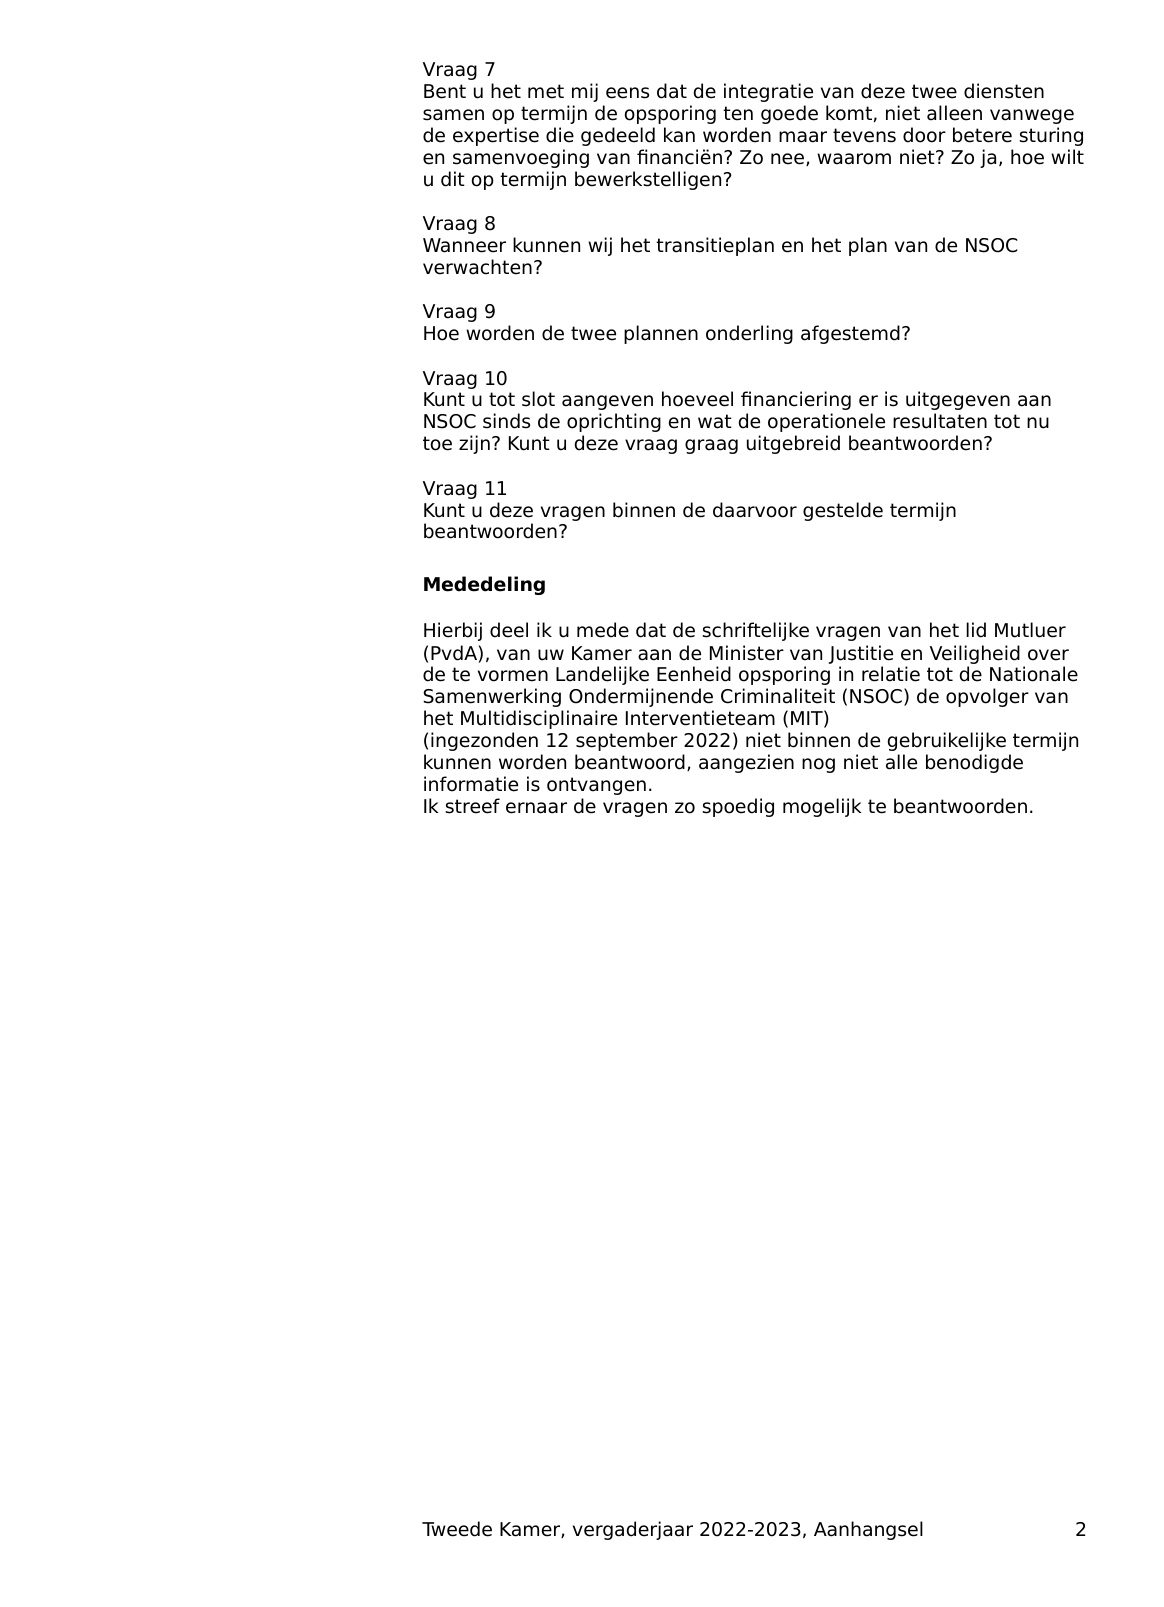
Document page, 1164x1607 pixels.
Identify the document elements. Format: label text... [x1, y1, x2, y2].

text (ingezonden 12 september 2022) niet binnen de gebruikelijke termijn kunnen worden beantwoord, aangezien nog niet alle benodigde informatie is ontvangen. [422, 730, 1087, 796]
text Vraag 8 [422, 213, 1087, 235]
text Vraag 11 [422, 477, 1087, 499]
text Hierbij deel ik u mede dat de schriftelijke vragen van het lid Mutluer (PvdA), van uw Kamer aan de Minister van Justitie en Veiligheid over de te vormen Landelijke Eenheid opsporing in relatie tot de Nationale Samenwerking Ondermijnende Criminaliteit (NSOC) de opvolger van het Multidisciplinaire Interventieteam (MIT) [422, 620, 1087, 730]
text Vraag 9 [422, 301, 1087, 323]
text Hoe worden de twee plannen onderling afgestemd? [422, 323, 1087, 345]
text Ik streef ernaar de vragen zo spoedig mogelijk te beantwoorden. [422, 796, 1087, 818]
subtitle Mededeling [422, 573, 1087, 595]
text Kunt u tot slot aangeven hoeveel financiering er is uitgegeven aan NSOC sinds de oprichting en wat de operationele resultaten tot nu toe zijn? Kunt u deze vraag graag uitgebreid beantwoorden? [422, 389, 1087, 455]
text Wanneer kunnen wij het transitieplan en het plan van de NSOC verwachten? [422, 235, 1087, 279]
text Bent u het met mij eens dat de integratie van deze twee diensten samen op termijn de opsporing ten goede komt, niet alleen vanwege de expertise die gedeeld kan worden maar tevens door betere sturing en samenvoeging van financiën? Zo nee, waarom niet? Zo ja, hoe wilt u dit op termijn bewerkstelligen? [422, 81, 1087, 191]
text Vraag 10 [422, 367, 1087, 389]
text Vraag 7 [422, 59, 1087, 81]
text Kunt u deze vragen binnen de daarvoor gestelde termijn beantwoorden? [422, 499, 1087, 543]
